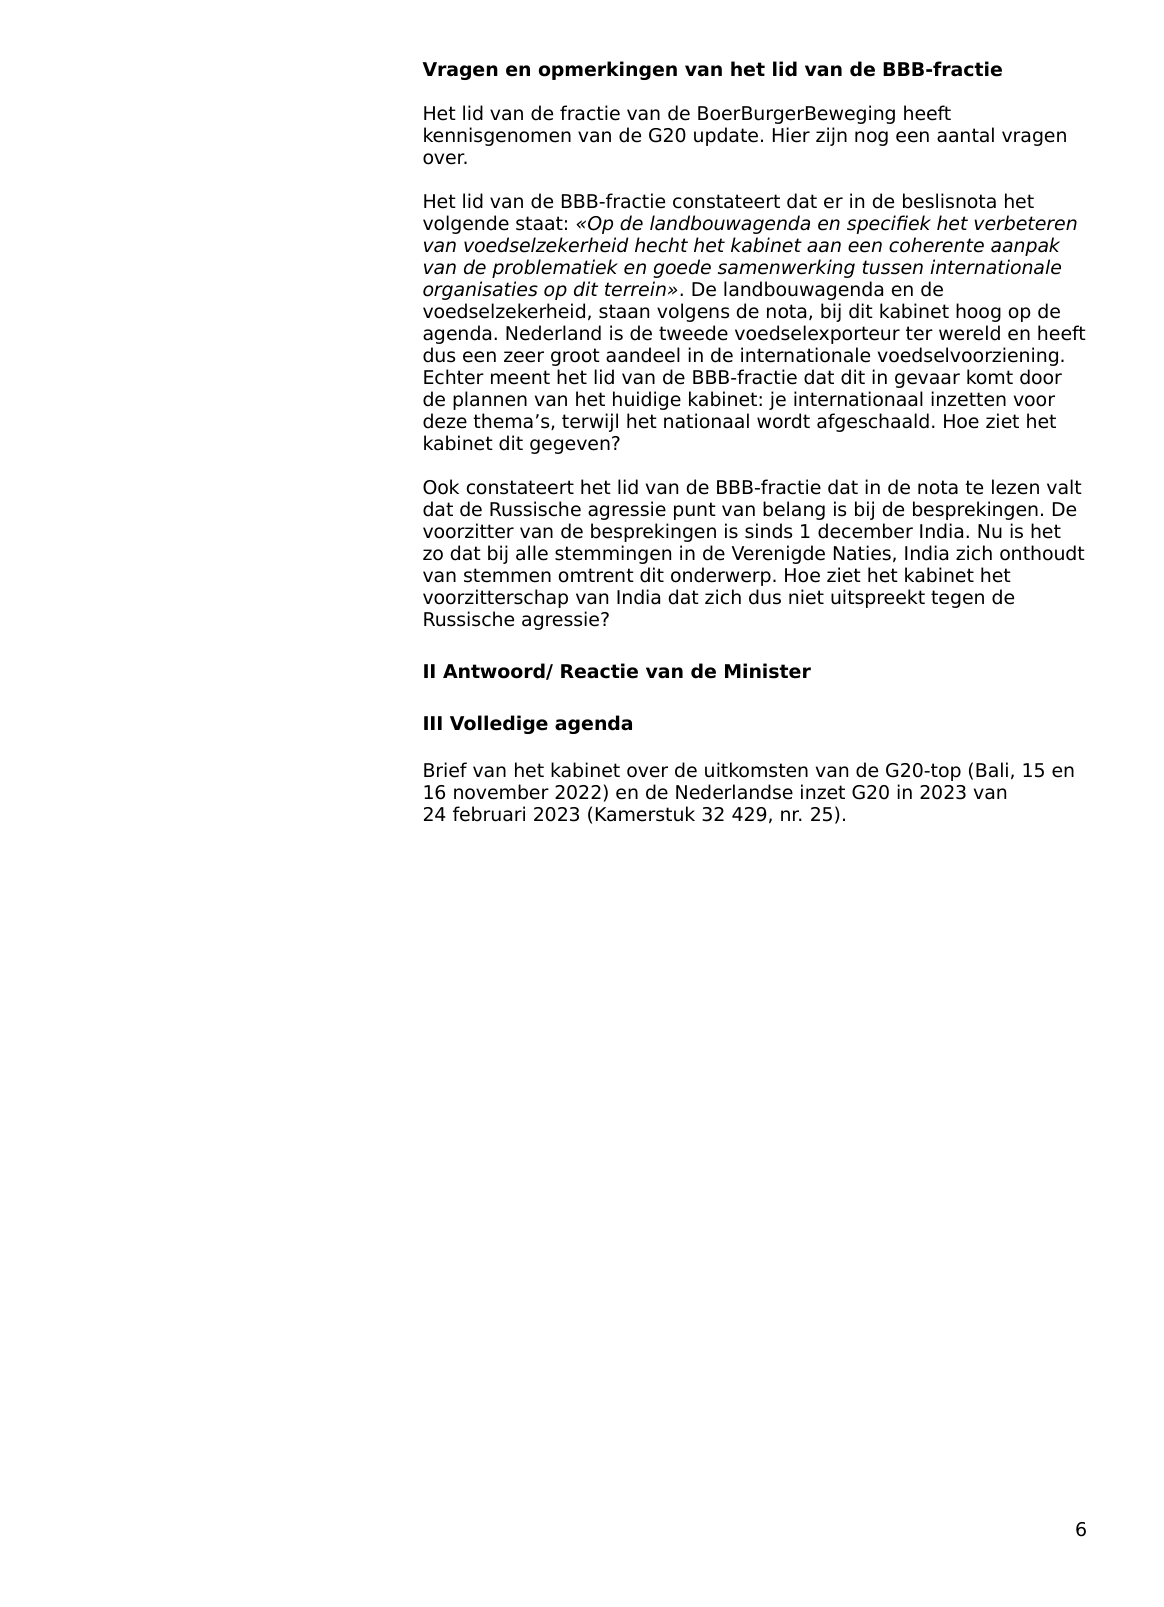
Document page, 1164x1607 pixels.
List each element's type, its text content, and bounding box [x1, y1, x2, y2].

text Het lid van de fractie van de BoerBurgerBeweging heeft kennisgenomen van de G20 update. Hier zijn nog een aantal vragen over. [422, 103, 1087, 169]
subtitle II Antwoord/ Reactie van de Minister [422, 661, 1087, 683]
subtitle Vragen en opmerkingen van het lid van de BBB-fractie [422, 59, 1087, 81]
text Het lid van de BBB-fractie constateert dat er in de beslisnota het volgende staat: «Op de landbouwagenda en specifiek het verbeteren van voedselzekerheid hecht het kabinet aan een coherente aanpak van de problematiek en goede samenwerking tussen internationale organisaties op dit terrein». De landbouwagenda en de voedselzekerheid, staan volgens de nota, bij dit kabinet hoog op de agenda. Nederland is de tweede voedselexporteur ter wereld en heeft dus een zeer groot aandeel in de internationale voedselvoorziening. Echter meent het lid van de BBB-fractie dat dit in gevaar komt door de plannen van het huidige kabinet: je internationaal inzetten voor deze thema’s, terwijl het nationaal wordt afgeschaald. Hoe ziet het kabinet dit gegeven? [422, 191, 1087, 455]
text Ook constateert het lid van de BBB-fractie dat in de nota te lezen valt dat de Russische agressie punt van belang is bij de besprekingen. De voorzitter van de besprekingen is sinds 1 december India. Nu is het zo dat bij alle stemmingen in de Verenigde Naties, India zich onthoudt van stemmen omtrent dit onderwerp. Hoe ziet het kabinet het voorzitterschap van India dat zich dus niet uitspreekt tegen de Russische agressie? [422, 477, 1087, 631]
text Brief van het kabinet over de uitkomsten van de G20-top (Bali, 15 en 16 november 2022) en de Nederlandse inzet G20 in 2023 van 24 februari 2023 (Kamerstuk 32 429, nr. 25). [422, 760, 1087, 826]
subtitle III Volledige agenda [422, 713, 1087, 735]
